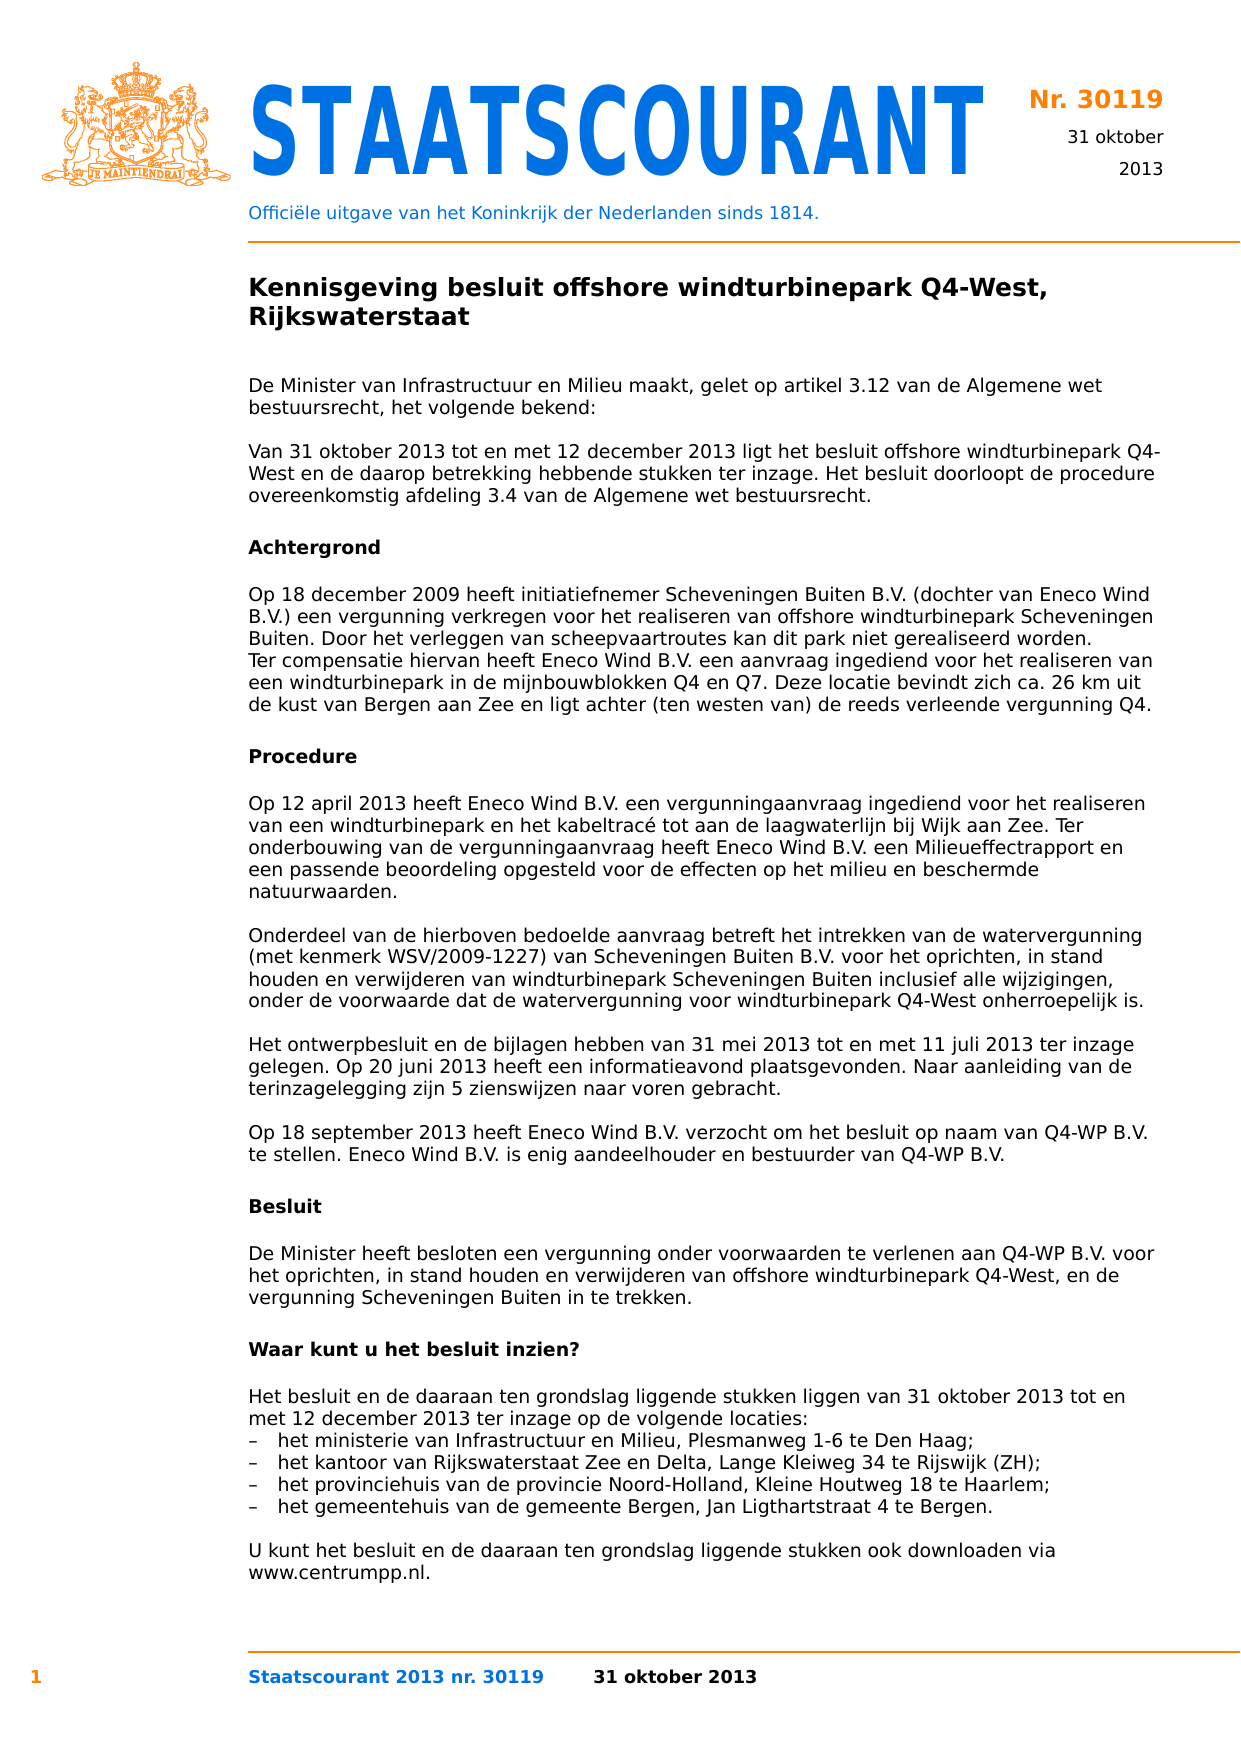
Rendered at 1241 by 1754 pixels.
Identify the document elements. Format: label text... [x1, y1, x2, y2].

table_header STAATSCOURANT [248, 62, 998, 203]
table_cell Officiële uitgave van het Koninkrijk der Nederlanden sinds 1814. [248, 203, 1240, 241]
table_header [25, 62, 248, 241]
text Op 18 september 2013 heeft Eneco Wind B.V. verzocht om het besluit op naam van Q4-WP B.V. te stellen. Eneco Wind B.V. is enig aandeelhouder en bestuurder van Q4-WP B.V. [248, 1122, 1163, 1166]
text Op 12 april 2013 heeft Eneco Wind B.V. een vergunningaanvraag ingediend voor het realiseren van een windturbinepark en het kabeltracé tot aan de laagwaterlijn bij Wijk aan Zee. Ter onderbouwing van de vergunningaanvraag heeft Eneco Wind B.V. een Milieueffectrapport en een passende beoordeling opgesteld voor de effecten op het milieu en beschermde natuurwaarden. [248, 793, 1163, 903]
text Onderdeel van de hierboven bedoelde aanvraag betreft het intrekken van de watervergunning (met kenmerk WSV/2009-1227) van Scheveningen Buiten B.V. voor het oprichten, in stand houden en verwijderen van windturbinepark Scheveningen Buiten inclusief alle wijzigingen, onder de voorwaarde dat de watervergunning voor windturbinepark Q4-West onherroepelijk is. [248, 924, 1163, 1012]
subtitle Besluit [248, 1196, 1163, 1218]
text De Minister van Infrastructuur en Milieu maakt, gelet op artikel 3.12 van de Algemene wet bestuursrecht, het volgende bekend: [248, 375, 1163, 419]
table_header Nr. 30119 [998, 62, 1240, 121]
subtitle Waar kunt u het besluit inzien? [248, 1339, 1163, 1361]
text Van 31 oktober 2013 tot en met 12 december 2013 ligt het besluit offshore windturbinepark Q4-West en de daarop betrekking hebbende stukken ter inzage. Het besluit doorloopt de procedure overeenkomstig afdeling 3.4 van de Algemene wet bestuursrecht. [248, 441, 1163, 507]
text Ter compensatie hiervan heeft Eneco Wind B.V. een aanvraag ingediend voor het realiseren van een windturbinepark in de mijnbouwblokken Q4 en Q7. Deze locatie bevindt zich ca. 26 km uit de kust van Bergen aan Zee en ligt achter (ten westen van) de reeds verleende vergunning Q4. [248, 650, 1163, 716]
text De Minister heeft besloten een vergunning onder voorwaarden te verlenen aan Q4-WP B.V. voor het oprichten, in stand houden en verwijderen van offshore windturbinepark Q4-West, en de vergunning Scheveningen Buiten in te trekken. [248, 1243, 1163, 1309]
text – het kantoor van Rijkswaterstaat Zee en Delta, Lange Kleiweg 34 te Rijswijk (ZH); [248, 1452, 1163, 1474]
text Het ontwerpbesluit en de bijlagen hebben van 31 mei 2013 tot en met 11 juli 2013 ter inzage gelegen. Op 20 juni 2013 heeft een informatieavond plaatsgevonden. Naar aanleiding van de terinzagelegging zijn 5 zienswijzen naar voren gebracht. [248, 1034, 1163, 1100]
table_cell 2013 [998, 153, 1240, 203]
subtitle Procedure [248, 746, 1163, 768]
text – het gemeentehuis van de gemeente Bergen, Jan Ligthartstraat 4 te Bergen. [248, 1496, 1163, 1518]
text – het provinciehuis van de provincie Noord-Holland, Kleine Houtweg 18 te Haarlem; [248, 1474, 1163, 1496]
text Op 18 december 2009 heeft initiatiefnemer Scheveningen Buiten B.V. (dochter van Eneco Wind B.V.) een vergunning verkregen voor het realiseren van offshore windturbinepark Scheveningen Buiten. Door het verleggen van scheepvaartroutes kan dit park niet gerealiseerd worden. [248, 584, 1163, 650]
text U kunt het besluit en de daaraan ten grondslag liggende stukken ook downloaden via www.centrumpp.nl. [248, 1540, 1163, 1584]
table_cell 31 oktober [998, 121, 1240, 153]
picture [41, 62, 231, 186]
text – het ministerie van Infrastructuur en Milieu, Plesmanweg 1-6 te Den Haag; [248, 1430, 1163, 1452]
subtitle Kennisgeving besluit offshore windturbinepark Q4-West, Rijkswaterstaat [248, 273, 1163, 331]
text Het besluit en de daaraan ten grondslag liggende stukken liggen van 31 oktober 2013 tot en met 12 december 2013 ter inzage op de volgende locaties: [248, 1386, 1163, 1430]
subtitle Achtergrond [248, 537, 1163, 559]
